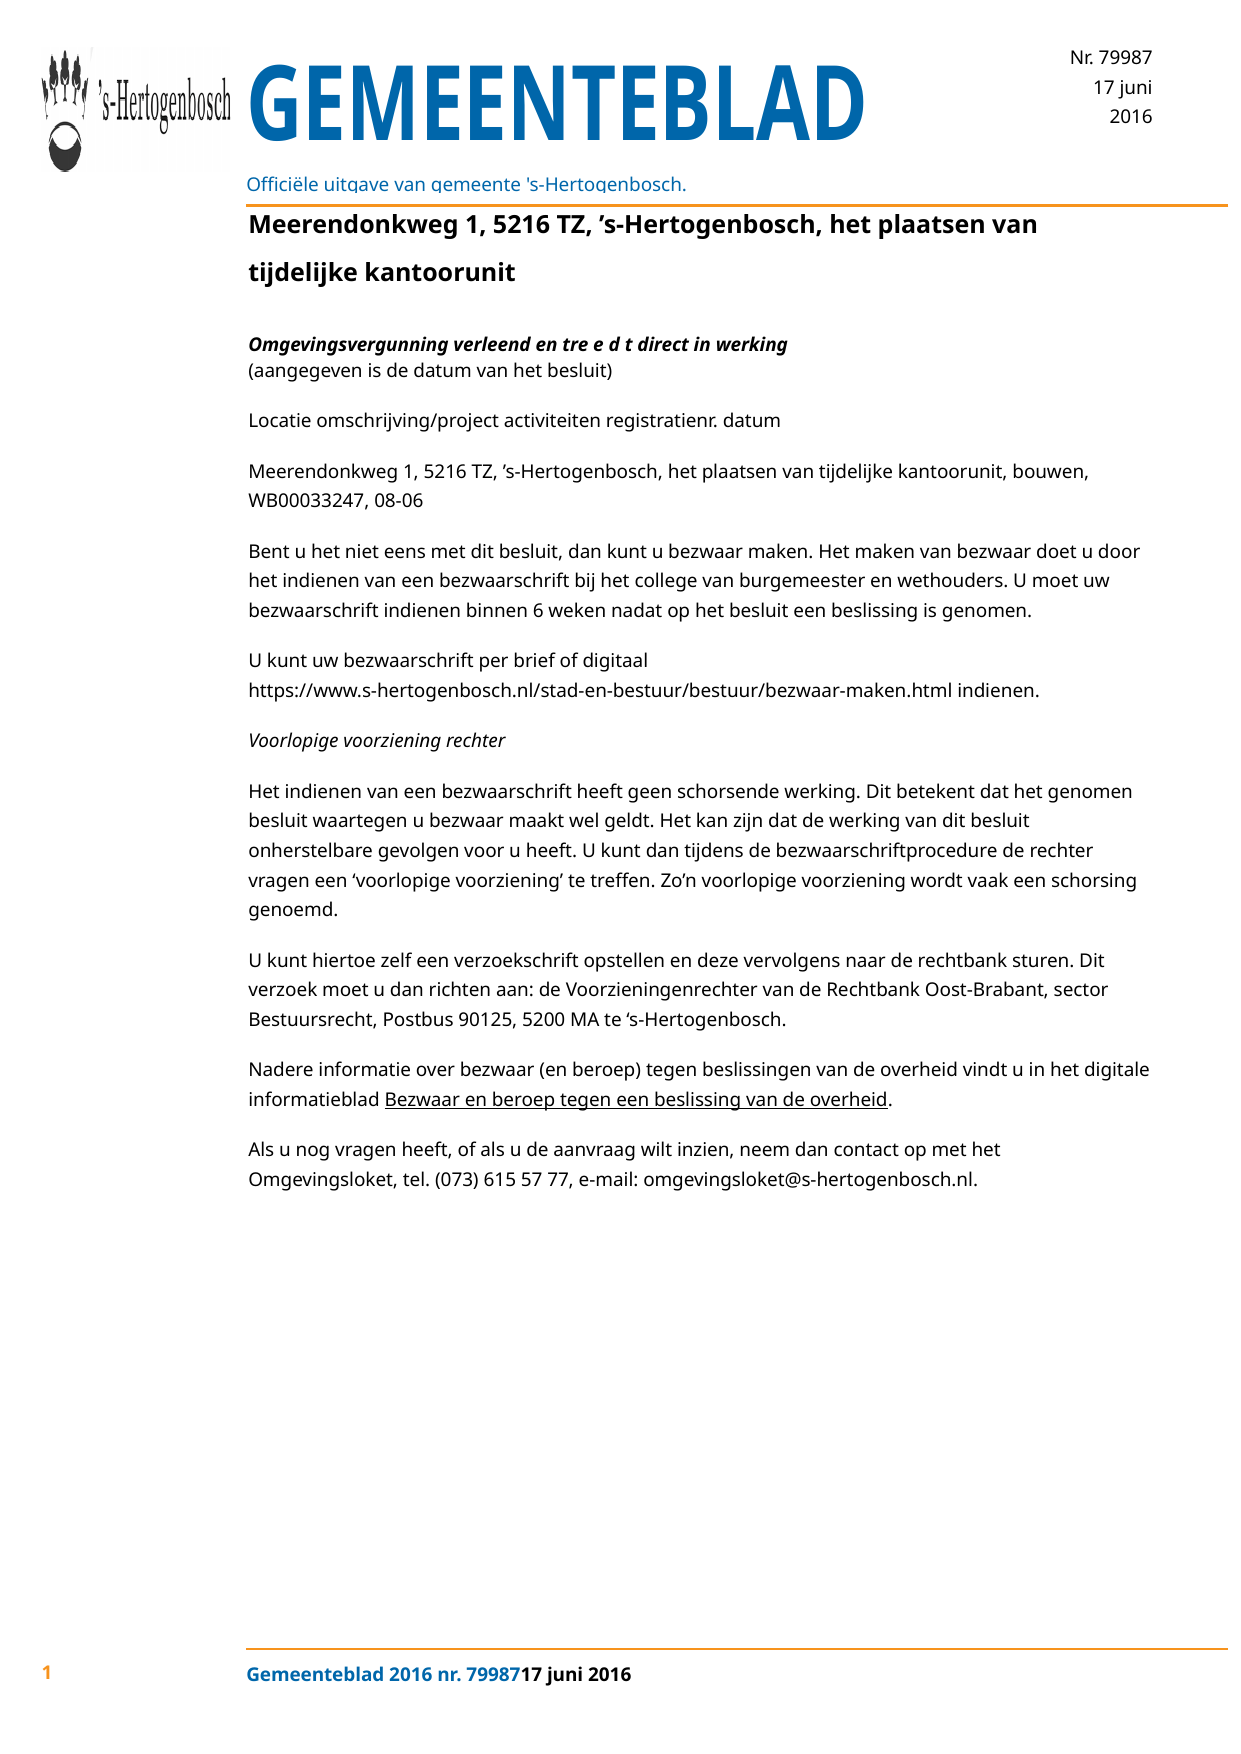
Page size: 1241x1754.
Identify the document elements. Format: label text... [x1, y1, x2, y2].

text Locatie omschrijving/project activiteiten registratienr. datum [248, 408, 1152, 433]
text Omgevingsvergunning verleend en tre e d t direct in werking [248, 331, 1152, 357]
text Meerendonkweg 1, 5216 TZ, ’s-Hertogenbosch, het plaatsen van tijdelijke kantoorunit, bouwen, WB00033247, 08-06 [248, 458, 1152, 513]
text U kunt uw bezwaarschrift per brief of digitaal https://www.s-hertogenbosch.nl/stad-en-bestuur/bestuur/bezwaar-maken.html indienen. [248, 648, 1152, 703]
text U kunt hiertoe zelf een verzoekschrift opstellen en deze vervolgens naar de rechtbank sturen. Dit verzoek moet u dan richten aan: de Voorzieningenrechter van de Rechtbank Oost-Brabant, sector Bestuursrecht, Postbus 90125, 5200 MA te ‘s-Hertogenbosch. [248, 947, 1152, 1032]
text Meerendonkweg 1, 5216 TZ, ’s-Hertogenbosch, het plaatsen van tijdelijke kantoorunit [248, 207, 1152, 288]
picture [41, 47, 231, 172]
text (aangegeven is de datum van het besluit) [248, 357, 1152, 383]
text Voorlopige voorziening rechter [248, 728, 1152, 753]
text Het indienen van een bezwaarschrift heeft geen schorsende werking. Dit betekent dat het genomen besluit waartegen u bezwaar maakt wel geldt. Het kan zijn dat de werking van dit besluit onherstelbare gevolgen voor u heeft. U kunt dan tijdens de bezwaarschriftprocedure de rechter vragen een ‘voorlopige voorziening’ te treffen. Zo’n voorlopige voorziening wordt vaak een schorsing genoemd. [248, 778, 1152, 922]
text Bent u het niet eens met dit besluit, dan kunt u bezwaar maken. Het maken van bezwaar doet u door het indienen van een bezwaarschrift bij het college van burgemeester en wethouders. U moet uw bezwaarschrift indienen binnen 6 weken nadat op het besluit een beslissing is genomen. [248, 538, 1152, 623]
text Nadere informatie over bezwaar (en beroep) tegen beslissingen van de overheid vindt u in het digitale informatieblad Bezwaar en beroep tegen een beslissing van de overheid. [248, 1056, 1152, 1112]
text Als u nog vragen heeft, of als u de aanvraag wilt inzien, neem dan contact op met het Omgevingsloket, tel. (073) 615 57 77, e-mail: omgevingsloket@s-hertogenbosch.nl. [248, 1136, 1152, 1192]
